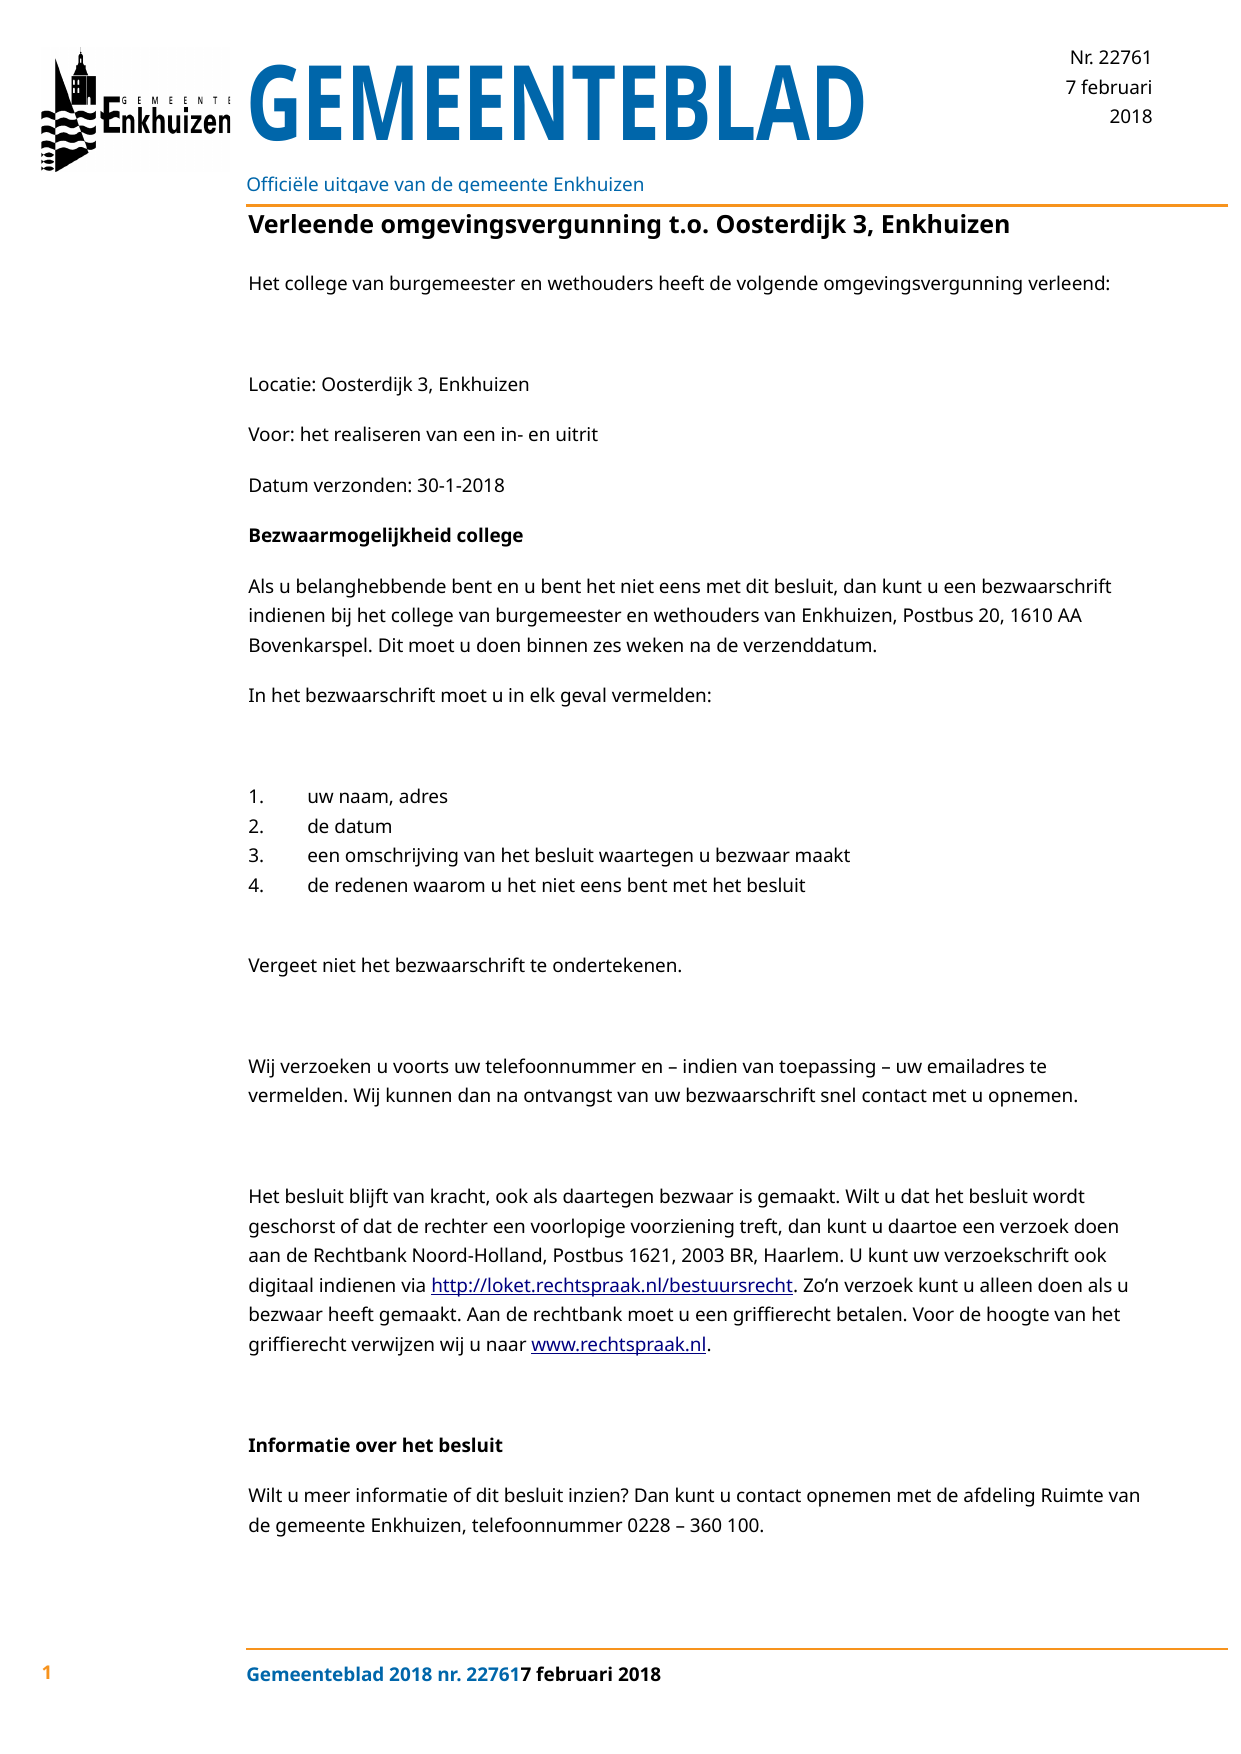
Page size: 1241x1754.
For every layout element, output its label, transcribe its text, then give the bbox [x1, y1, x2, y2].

text Informatie over het besluit [248, 1432, 1152, 1458]
text Als u belanghebbende bent en u bent het niet eens met dit besluit, dan kunt u een bezwaarschrift indienen bij het college van burgemeester en wethouders van Enkhuizen, Postbus 20, 1610 AA Bovenkarspel. Dit moet u doen binnen zes weken na de verzenddatum. [248, 573, 1152, 658]
list de redenen waarom u het niet eens bent met het besluit [248, 872, 1152, 898]
list de datum [248, 813, 1152, 838]
text Wilt u meer informatie of dit besluit inzien? Dan kunt u contact opnemen met de afdeling Ruimte van de gemeente Enkhuizen, telefoonnummer 0228 – 360 100. [248, 1482, 1152, 1538]
text Verleende omgevingsvergunning t.o. Oosterdijk 3, Enkhuizen [248, 207, 1152, 241]
text Bezwaarmogelijkheid college [248, 522, 1152, 548]
text Wij verzoeken u voorts uw telefoonnummer en – indien van toepassing – uw emailadres te vermelden. Wij kunnen dan na ontvangst van uw bezwaarschrift snel contact met u opnemen. [248, 1053, 1152, 1108]
text Locatie: Oosterdijk 3, Enkhuizen [248, 371, 1152, 397]
picture [41, 47, 231, 172]
list een omschrijving van het besluit waartegen u bezwaar maakt [248, 842, 1152, 868]
text In het bezwaarschrift moet u in elk geval vermelden: [248, 682, 1152, 708]
text Vergeet niet het bezwaarschrift te ondertekenen. [248, 952, 1152, 978]
list uw naam, adres [248, 783, 1152, 809]
text Het college van burgemeester en wethouders heeft de volgende omgevingsvergunning verleend: [248, 270, 1152, 296]
text Datum verzonden: 30-1-2018 [248, 472, 1152, 498]
text Het besluit blijft van kracht, ook als daartegen bezwaar is gemaakt. Wilt u dat het besluit wordt geschorst of dat de rechter een voorlopige voorziening treft, dan kunt u daartoe een verzoek doen aan de Rechtbank Noord-Holland, Postbus 1621, 2003 BR, Haarlem. U kunt uw verzoekschrift ook digitaal indienen via http://loket.rechtspraak.nl/bestuursrecht. Zo’n verzoek kunt u alleen doen als u bezwaar heeft gemaakt. Aan de rechtbank moet u een griffierecht betalen. Voor de hoogte van het griffierecht verwijzen wij u naar www.rechtspraak.nl. [248, 1183, 1152, 1357]
text Voor: het realiseren van een in- en uitrit [248, 422, 1152, 447]
